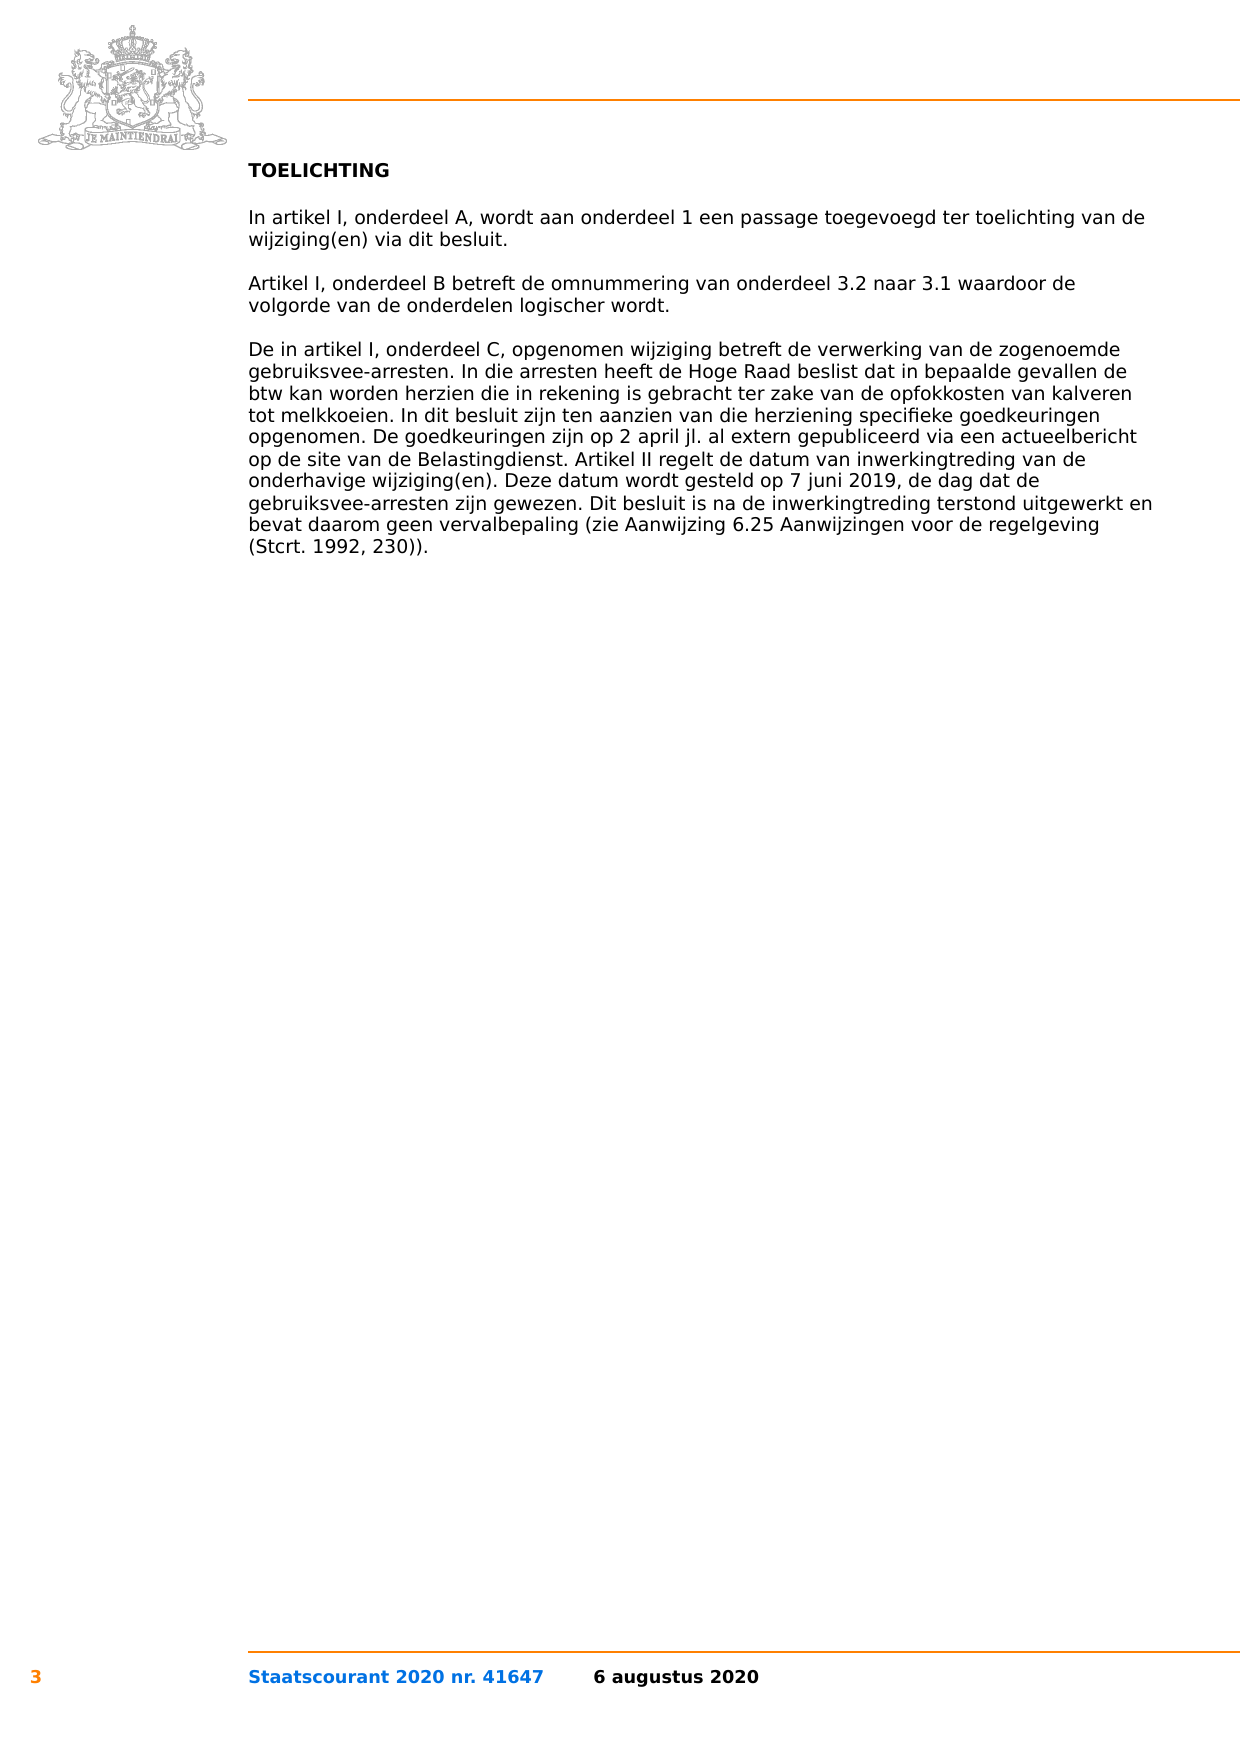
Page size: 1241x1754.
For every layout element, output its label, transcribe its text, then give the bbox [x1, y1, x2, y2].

text In artikel I, onderdeel A, wordt aan onderdeel 1 een passage toegevoegd ter toelichting van de wijziging(en) via dit besluit. [248, 207, 1163, 251]
subtitle TOELICHTING [248, 160, 1163, 182]
text De in artikel I, onderdeel C, opgenomen wijziging betreft de verwerking van de zogenoemde gebruiksvee-arresten. In die arresten heeft de Hoge Raad beslist dat in bepaalde gevallen de btw kan worden herzien die in rekening is gebracht ter zake van de opfokkosten van kalveren tot melkkoeien. In dit besluit zijn ten aanzien van die herziening specifieke goedkeuringen opgenomen. De goedkeuringen zijn op 2 april jl. al extern gepubliceerd via een actueelbericht op de site van de Belastingdienst. Artikel II regelt de datum van inwerkingtreding van de onderhavige wijziging(en). Deze datum wordt gesteld op 7 juni 2019, de dag dat de gebruiksvee-arresten zijn gewezen. Dit besluit is na de inwerkingtreding terstond uitgewerkt en bevat daarom geen vervalbepaling (zie Aanwijzing 6.25 Aanwijzingen voor de regelgeving (Stcrt. 1992, 230)). [248, 338, 1163, 558]
text Artikel I, onderdeel B betreft de omnummering van onderdeel 3.2 naar 3.1 waardoor de volgorde van de onderdelen logischer wordt. [248, 273, 1163, 317]
picture [38, 25, 227, 150]
